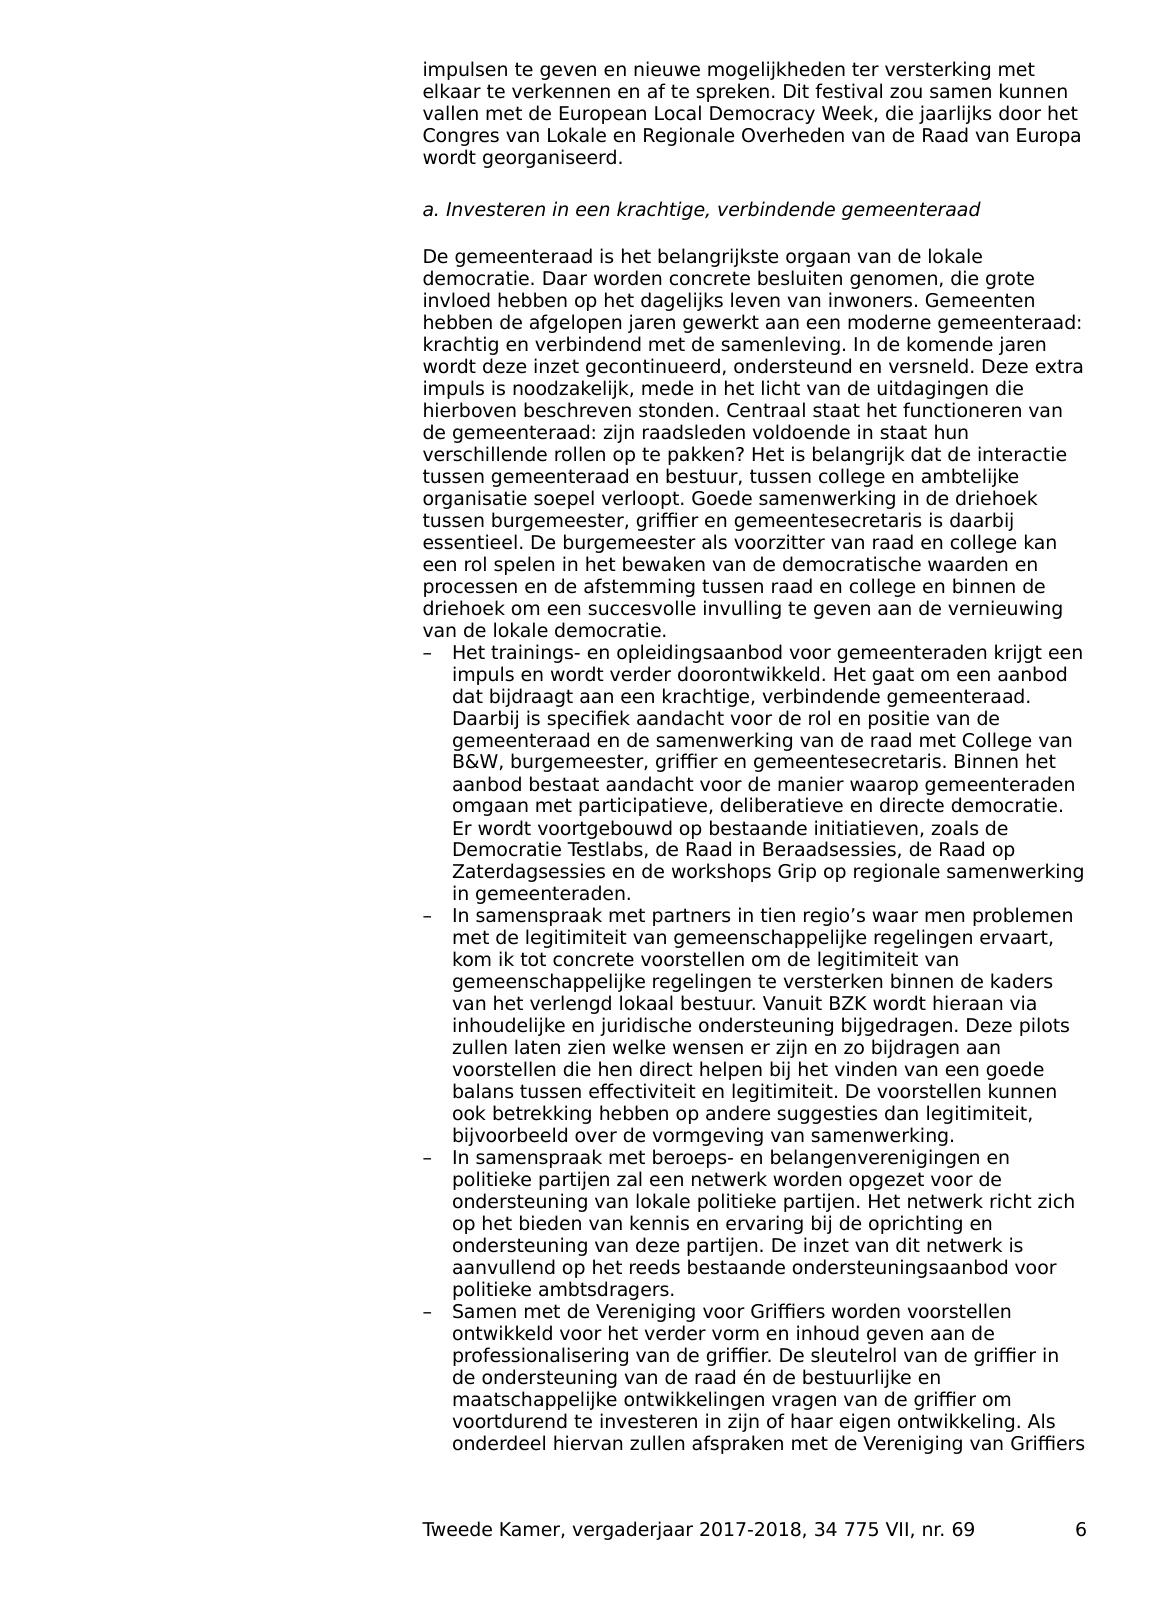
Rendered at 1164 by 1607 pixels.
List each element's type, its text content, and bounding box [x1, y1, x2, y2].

text – Samen met de Vereniging voor Griffiers worden voorstellen ontwikkeld voor het verder vorm en inhoud geven aan de professionalisering van de griffier. De sleutelrol van de griffier in de ondersteuning van de raad én de bestuurlijke en maatschappelijke ontwikkelingen vragen van de griffier om voortdurend te investeren in zijn of haar eigen ontwikkeling. Als onderdeel hiervan zullen afspraken met de Vereniging van Griffiers [422, 1301, 1087, 1455]
subtitle a. Investeren in een krachtige, verbindende gemeenteraad [422, 199, 1087, 221]
text – In samenspraak met beroeps- en belangenverenigingen en politieke partijen zal een netwerk worden opgezet voor de ondersteuning van lokale politieke partijen. Het netwerk richt zich op het bieden van kennis en ervaring bij de oprichting en ondersteuning van deze partijen. De inzet van dit netwerk is aanvullend op het reeds bestaande ondersteuningsaanbod voor politieke ambtsdragers. [422, 1147, 1087, 1301]
text – In samenspraak met partners in tien regio’s waar men problemen met de legitimiteit van gemeenschappelijke regelingen ervaart, kom ik tot concrete voorstellen om de legitimiteit van gemeenschappelijke regelingen te versterken binnen de kaders van het verlengd lokaal bestuur. Vanuit BZK wordt hieraan via inhoudelijke en juridische ondersteuning bijgedragen. Deze pilots zullen laten zien welke wensen er zijn en zo bijdragen aan voorstellen die hen direct helpen bij het vinden van een goede balans tussen effectiviteit en legitimiteit. De voorstellen kunnen ook betrekking hebben op andere suggesties dan legitimiteit, bijvoorbeeld over de vormgeving van samenwerking. [422, 905, 1087, 1147]
text – Het trainings- en opleidingsaanbod voor gemeenteraden krijgt een impuls en wordt verder doorontwikkeld. Het gaat om een aanbod dat bijdraagt aan een krachtige, verbindende gemeenteraad. Daarbij is specifiek aandacht voor de rol en positie van de gemeenteraad en de samenwerking van de raad met College van B&W, burgemeester, griffier en gemeentesecretaris. Binnen het aanbod bestaat aandacht voor de manier waarop gemeenteraden omgaan met participatieve, deliberatieve en directe democratie. Er wordt voortgebouwd op bestaande initiatieven, zoals de Democratie Testlabs, de Raad in Beraadsessies, de Raad op Zaterdagsessies en de workshops Grip op regionale samenwerking in gemeenteraden. [422, 642, 1087, 905]
text De gemeenteraad is het belangrijkste orgaan van de lokale democratie. Daar worden concrete besluiten genomen, die grote invloed hebben op het dagelijks leven van inwoners. Gemeenten hebben de afgelopen jaren gewerkt aan een moderne gemeenteraad: krachtig en verbindend met de samenleving. In de komende jaren wordt deze inzet gecontinueerd, ondersteund en versneld. Deze extra impuls is noodzakelijk, mede in het licht van de uitdagingen die hierboven beschreven stonden. Centraal staat het functioneren van de gemeenteraad: zijn raadsleden voldoende in staat hun verschillende rollen op te pakken? Het is belangrijk dat de interactie tussen gemeenteraad en bestuur, tussen college en ambtelijke organisatie soepel verloopt. Goede samenwerking in de driehoek tussen burgemeester, griffier en gemeentesecretaris is daarbij essentieel. De burgemeester als voorzitter van raad en college kan een rol spelen in het bewaken van de democratische waarden en processen en de afstemming tussen raad en college en binnen de driehoek om een succesvolle invulling te geven aan de vernieuwing van de lokale democratie. [422, 246, 1087, 642]
text impulsen te geven en nieuwe mogelijkheden ter versterking met elkaar te verkennen en af te spreken. Dit festival zou samen kunnen vallen met de European Local Democracy Week, die jaarlijks door het Congres van Lokale en Regionale Overheden van de Raad van Europa wordt georganiseerd. [422, 59, 1087, 169]
